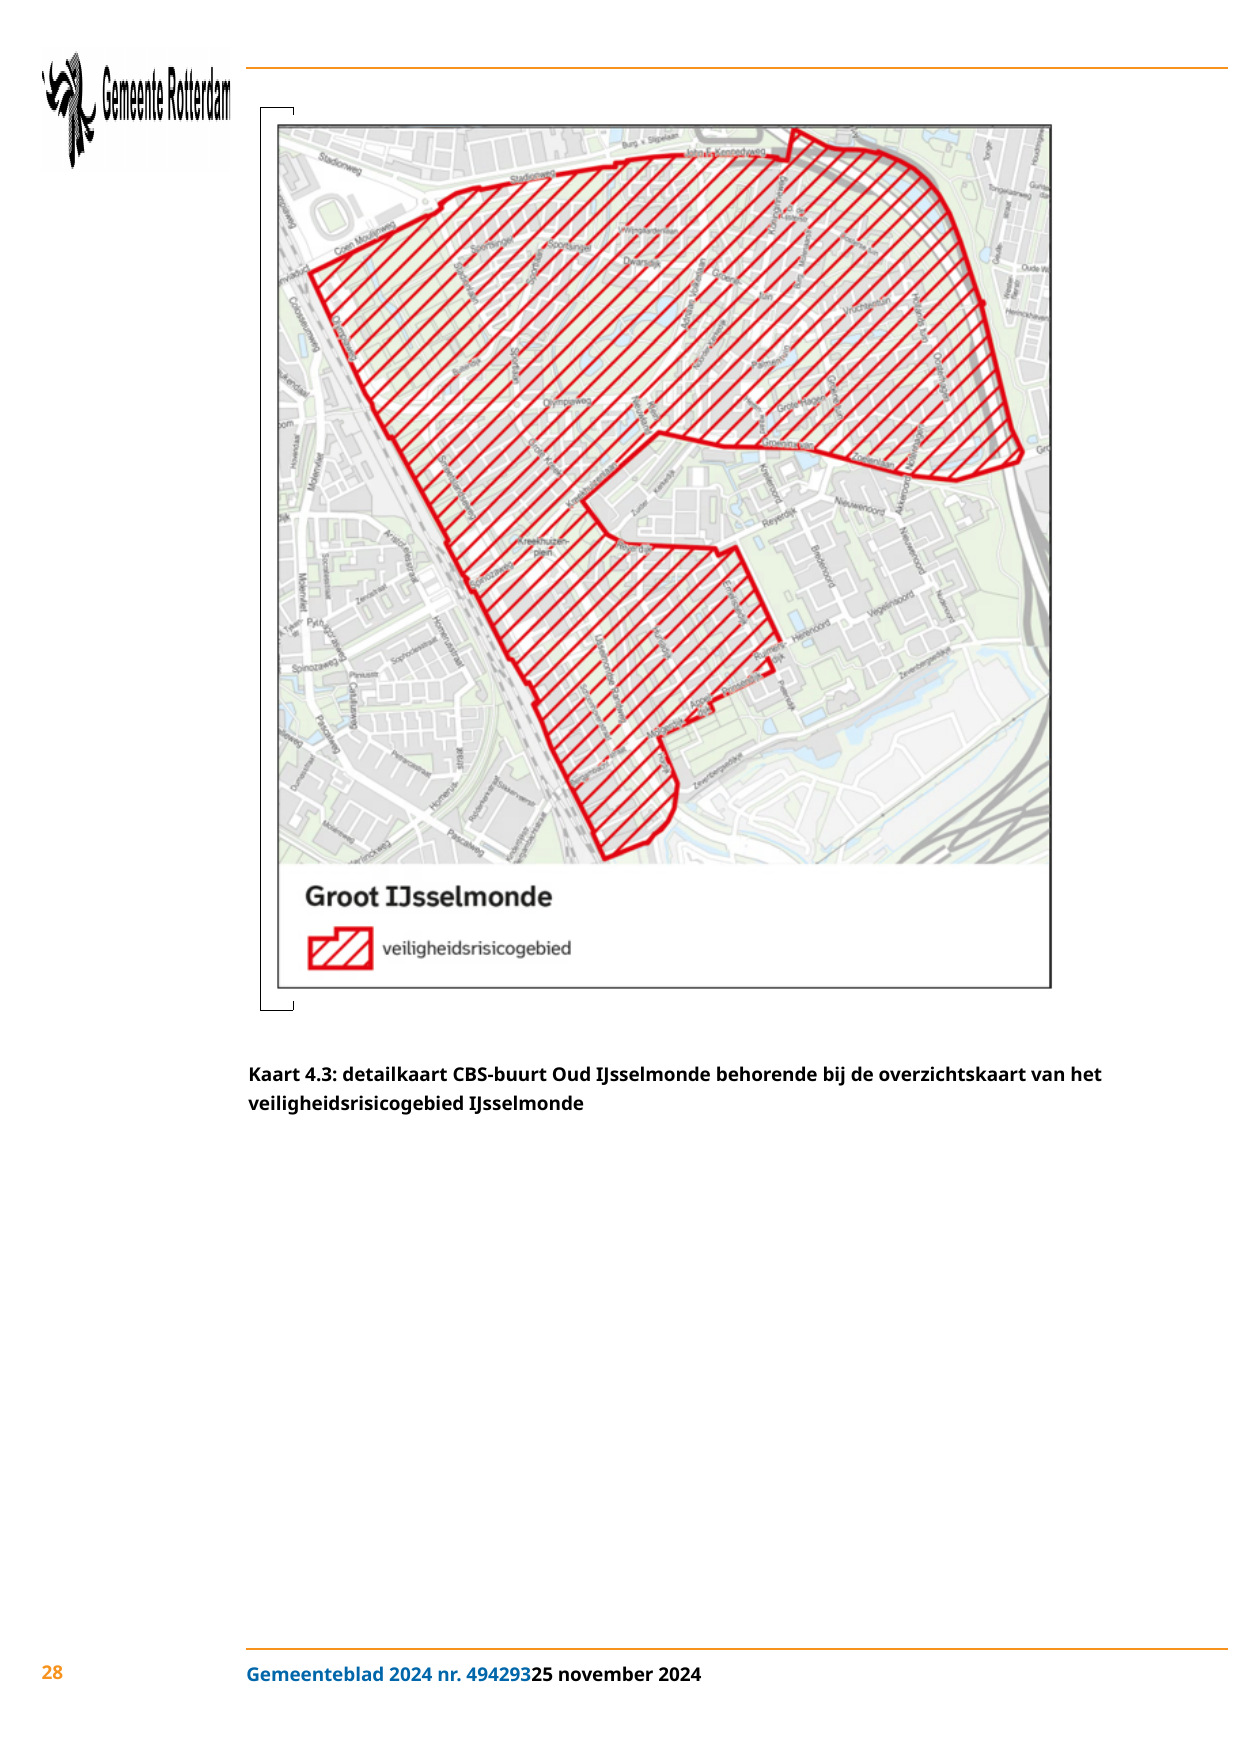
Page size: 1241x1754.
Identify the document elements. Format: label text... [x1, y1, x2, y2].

picture [268, 115, 1067, 1001]
text Kaart 4.3: detailkaart CBS-buurt Oud IJsselmonde behorende bij de overzichtskaart van het veiligheidsrisicogebied IJsselmonde [248, 1061, 1152, 1116]
picture [41, 47, 231, 172]
